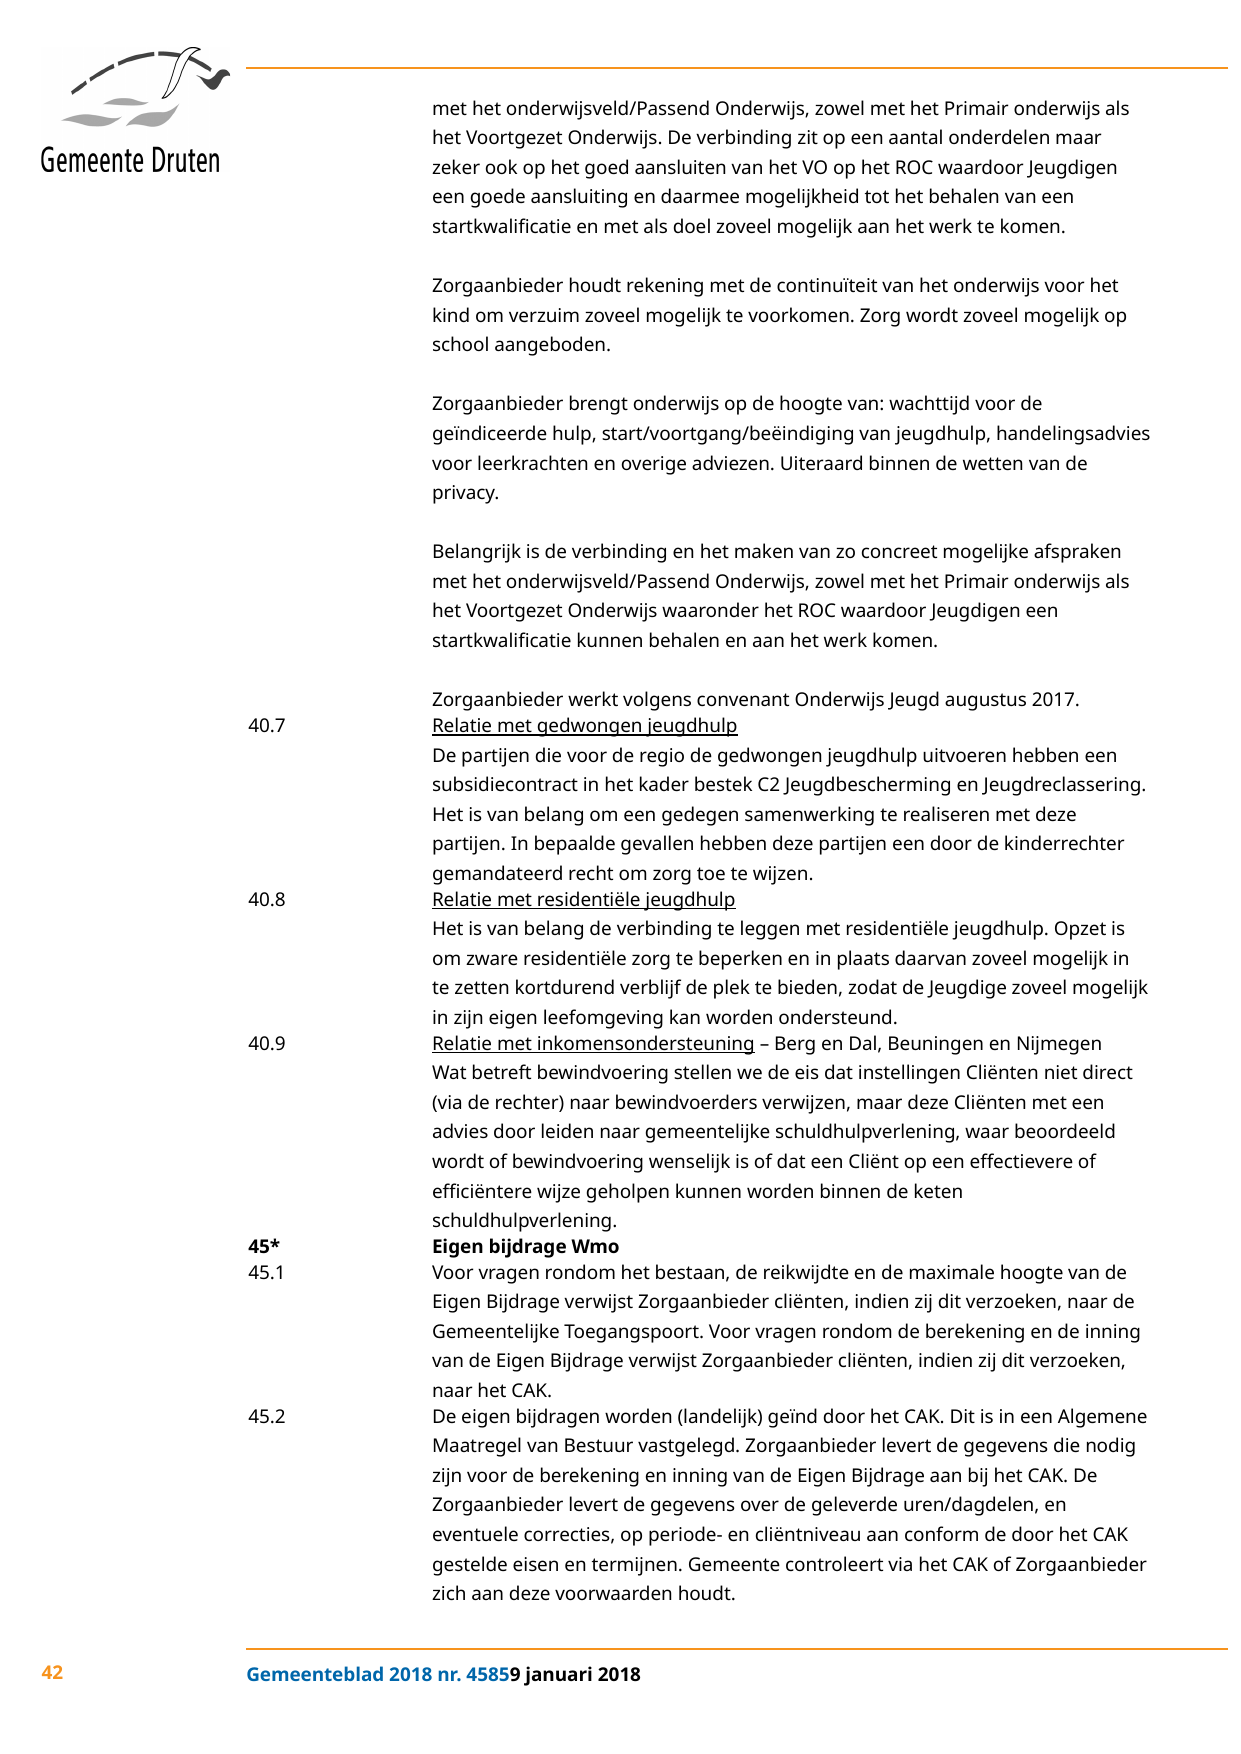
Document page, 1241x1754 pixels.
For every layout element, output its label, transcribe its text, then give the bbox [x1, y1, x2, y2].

table_cell Relatie met gedwongen jeugdhulp De partijen die voor de regio de gedwongen jeugdhulp uitvoeren hebben een subsidiecontract in het kader bestek C2 Jeugdbescherming en Jeugdreclassering. Het is van belang om een gedegen samenwerking te realiseren met deze partijen. In bepaalde gevallen hebben deze partijen een door de kinderrechter gemandateerd recht om zorg toe te wijzen. [432, 712, 1152, 886]
table_cell Relatie met inkomensondersteuning – Berg en Dal, Beuningen en Nijmegen Wat betreft bewindvoering stellen we de eis dat instellingen Cliënten niet direct (via de rechter) naar bewindvoerders verwijzen, maar deze Cliënten met een advies door leiden naar gemeentelijke schuldhulpverlening, waar beoordeeld wordt of bewindvoering wenselijk is of dat een Cliënt op een effectievere of efficiëntere wijze geholpen kunnen worden binnen de keten schuldhulpverlening. [432, 1030, 1152, 1233]
table_cell 45* [248, 1233, 432, 1259]
table_cell 45.2 [248, 1403, 432, 1606]
table_cell met het onderwijsveld/Passend Onderwijs, zowel met het Primair onderwijs als het Voortgezet Onderwijs. De verbinding zit op een aantal onderdelen maar zeker ook op het goed aansluiten van het VO op het ROC waardoor Jeugdigen een goede aansluiting en daarmee mogelijkheid tot het behalen van een startkwalificatie en met als doel zoveel mogelijk aan het werk te komen. Zorgaanbieder houdt rekening met de continuïteit van het onderwijs voor het kind om verzuim zoveel mogelijk te voorkomen. Zorg wordt zoveel mogelijk op school aangeboden. Zorgaanbieder brengt onderwijs op de hoogte van: wachttijd voor de geïndiceerde hulp, start/voortgang/beëindiging van jeugdhulp, handelingsadvies voor leerkrachten en overige adviezen. Uiteraard binnen de wetten van de privacy. Belangrijk is de verbinding en het maken van zo concreet mogelijke afspraken met het onderwijsveld/Passend Onderwijs, zowel met het Primair onderwijs als het Voortgezet Onderwijs waaronder het ROC waardoor Jeugdigen een startkwalificatie kunnen behalen en aan het werk komen. Zorgaanbieder werkt volgens convenant Onderwijs Jeugd augustus 2017. [432, 95, 1152, 712]
picture [41, 47, 231, 172]
table_cell De eigen bijdragen worden (landelijk) geïnd door het CAK. Dit is in een Algemene Maatregel van Bestuur vastgelegd. Zorgaanbieder levert de gegevens die nodig zijn voor de berekening en inning van de Eigen Bijdrage aan bij het CAK. De Zorgaanbieder levert de gegevens over de geleverde uren/dagdelen, en eventuele correcties, op periode- en cliëntniveau aan conform de door het CAK gestelde eisen en termijnen. Gemeente controleert via het CAK of Zorgaanbieder zich aan deze voorwaarden houdt. [432, 1403, 1152, 1606]
table_cell 45.1 [248, 1259, 432, 1403]
table_cell Eigen bijdrage Wmo [432, 1233, 1152, 1259]
table_cell Relatie met residentiële jeugdhulp Het is van belang de verbinding te leggen met residentiële jeugdhulp. Opzet is om zware residentiële zorg te beperken en in plaats daarvan zoveel mogelijk in te zetten kortdurend verblijf de plek te bieden, zodat de Jeugdige zoveel mogelijk in zijn eigen leefomgeving kan worden ondersteund. [432, 886, 1152, 1030]
table_cell [248, 95, 432, 712]
table_cell 40.7 [248, 712, 432, 886]
table_cell 40.9 [248, 1030, 432, 1233]
table_cell Voor vragen rondom het bestaan, de reikwijdte en de maximale hoogte van de Eigen Bijdrage verwijst Zorgaanbieder cliënten, indien zij dit verzoeken, naar de Gemeentelijke Toegangspoort. Voor vragen rondom de berekening en de inning van de Eigen Bijdrage verwijst Zorgaanbieder cliënten, indien zij dit verzoeken, naar het CAK. [432, 1259, 1152, 1403]
table_cell 40.8 [248, 886, 432, 1030]
